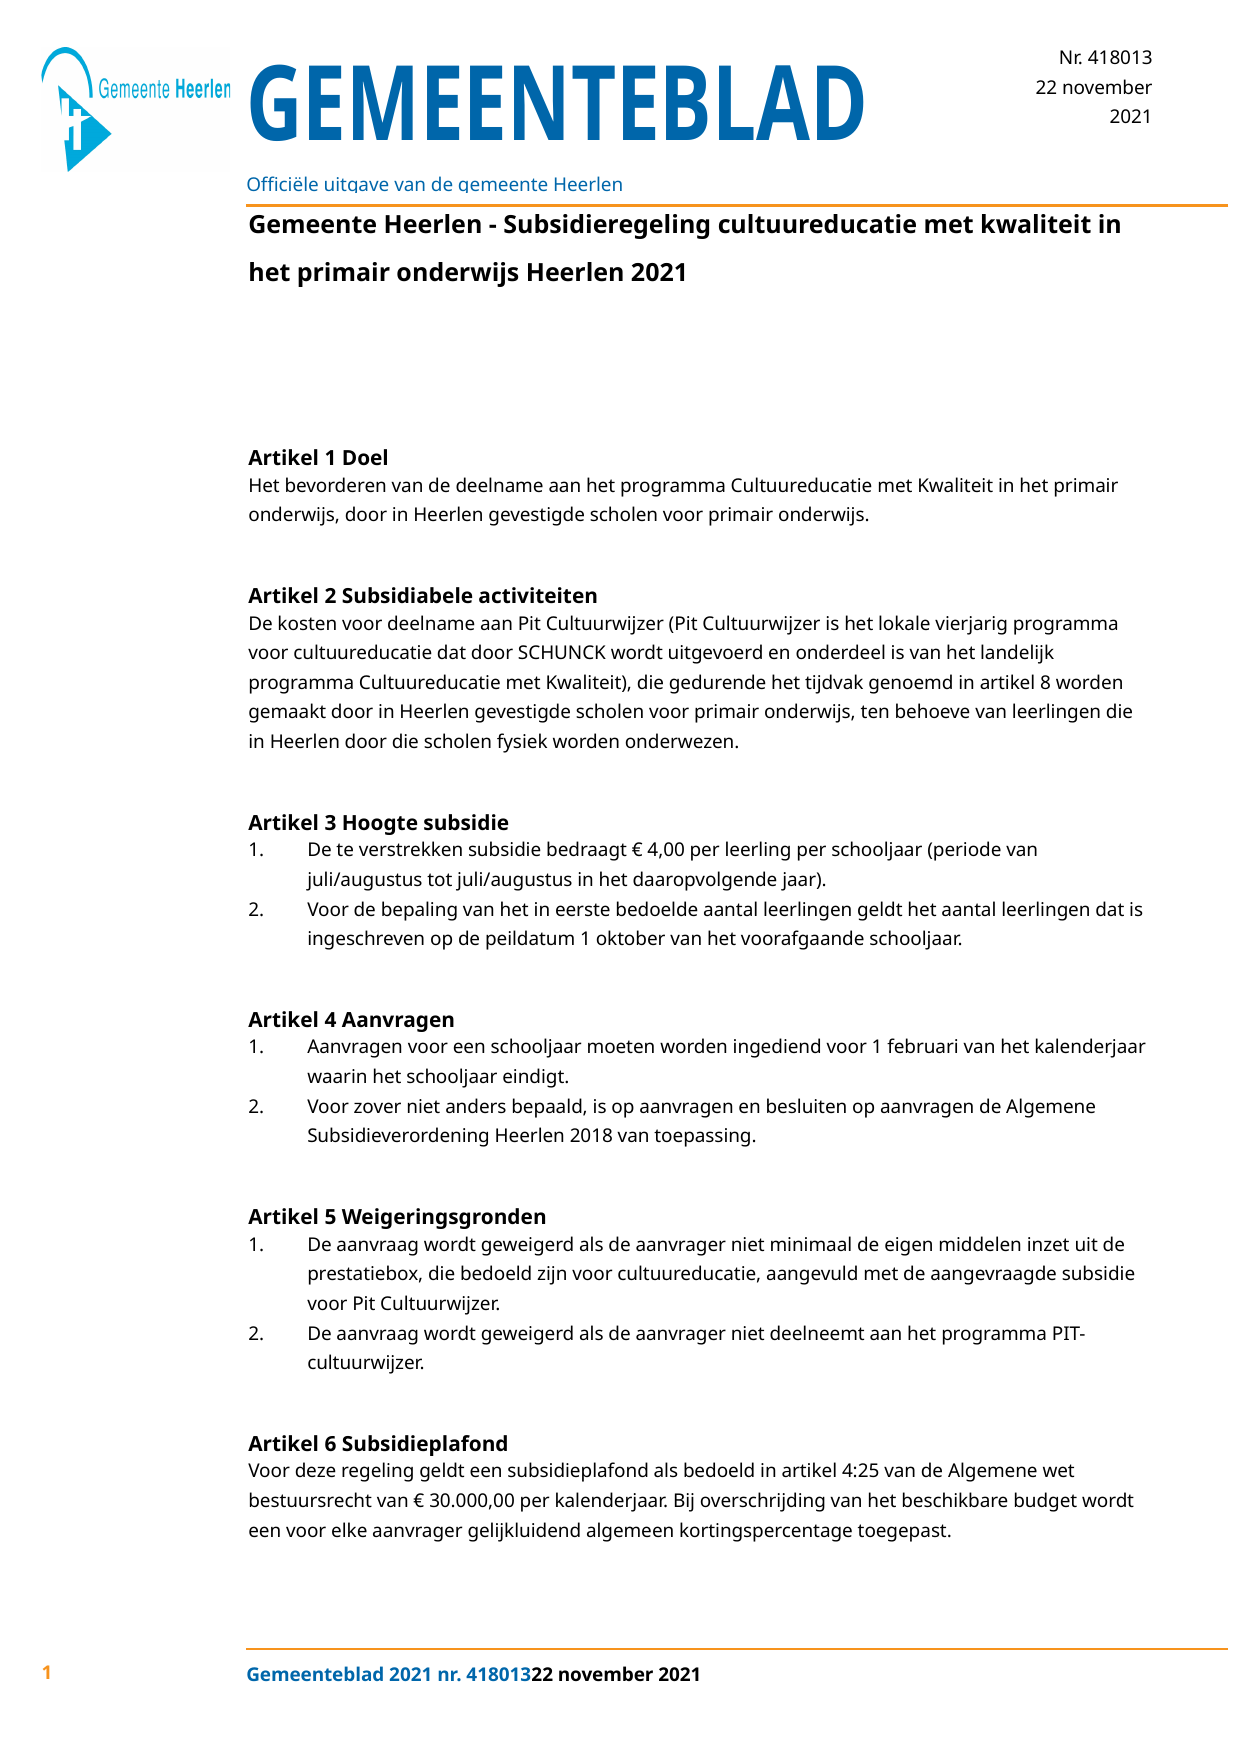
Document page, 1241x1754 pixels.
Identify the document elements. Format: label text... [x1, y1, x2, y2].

text Artikel 6 Subsidieplafond [248, 1429, 1152, 1458]
list De te verstrekken subsidie bedraagt € 4,00 per leerling per schooljaar (periode van juli/augustus tot juli/augustus in het daaropvolgende jaar). [248, 837, 1152, 892]
picture [41, 47, 59, 70]
list Voor zover niet anders bepaald, is op aanvragen en besluiten op aanvragen de Algemene Subsidieverordening Heerlen 2018 van toepassing. [248, 1093, 1152, 1148]
text Artikel 4 Aanvragen [248, 1005, 1152, 1034]
text Voor deze regeling geldt een subsidieplafond als bedoeld in artikel 4:25 van de Algemene wet bestuursrecht van € 30.000,00 per kalenderjaar. Bij overschrijding van het beschikbare budget wordt een voor elke aanvrager gelijkluidend algemeen kortingspercentage toegepast. [248, 1458, 1152, 1543]
text De kosten voor deelname aan Pit Cultuurwijzer (Pit Cultuurwijzer is het lokale vierjarig programma voor cultuureducatie dat door SCHUNCK wordt uitgevoerd en onderdeel is van het landelijk programma Cultuureducatie met Kwaliteit), die gedurende het tijdvak genoemd in artikel 8 worden gemaakt door in Heerlen gevestigde scholen voor primair onderwijs, ten behoeve van leerlingen die in Heerlen door die scholen fysiek worden onderwezen. [248, 610, 1152, 754]
text Artikel 3 Hoogte subsidie [248, 808, 1152, 837]
list Aanvragen voor een schooljaar moeten worden ingediend voor 1 februari van het kalenderjaar waarin het schooljaar eindigt. [248, 1034, 1152, 1089]
picture [41, 47, 231, 172]
text Artikel 2 Subsidiabele activiteiten [248, 581, 1152, 610]
text Artikel 5 Weigeringsgronden [248, 1202, 1152, 1231]
text Het bevorderen van de deelname aan het programma Cultuureducatie met Kwaliteit in het primair onderwijs, door in Heerlen gevestigde scholen voor primair onderwijs. [248, 472, 1152, 527]
list Voor de bepaling van het in eerste bedoelde aantal leerlingen geldt het aantal leerlingen dat is ingeschreven op de peildatum 1 oktober van het voorafgaande schooljaar. [248, 896, 1152, 951]
text Gemeente Heerlen - Subsidieregeling cultuureducatie met kwaliteit in het primair onderwijs Heerlen 2021 [248, 207, 1152, 288]
text Artikel 1 Doel [248, 443, 1152, 472]
list De aanvraag wordt geweigerd als de aanvrager niet minimaal de eigen middelen inzet uit de prestatiebox, die bedoeld zijn voor cultuureducatie, aangevuld met de aangevraagde subsidie voor Pit Cultuurwijzer. [248, 1231, 1152, 1316]
list De aanvraag wordt geweigerd als de aanvrager niet deelneemt aan het programma PIT-cultuurwijzer. [248, 1320, 1152, 1375]
